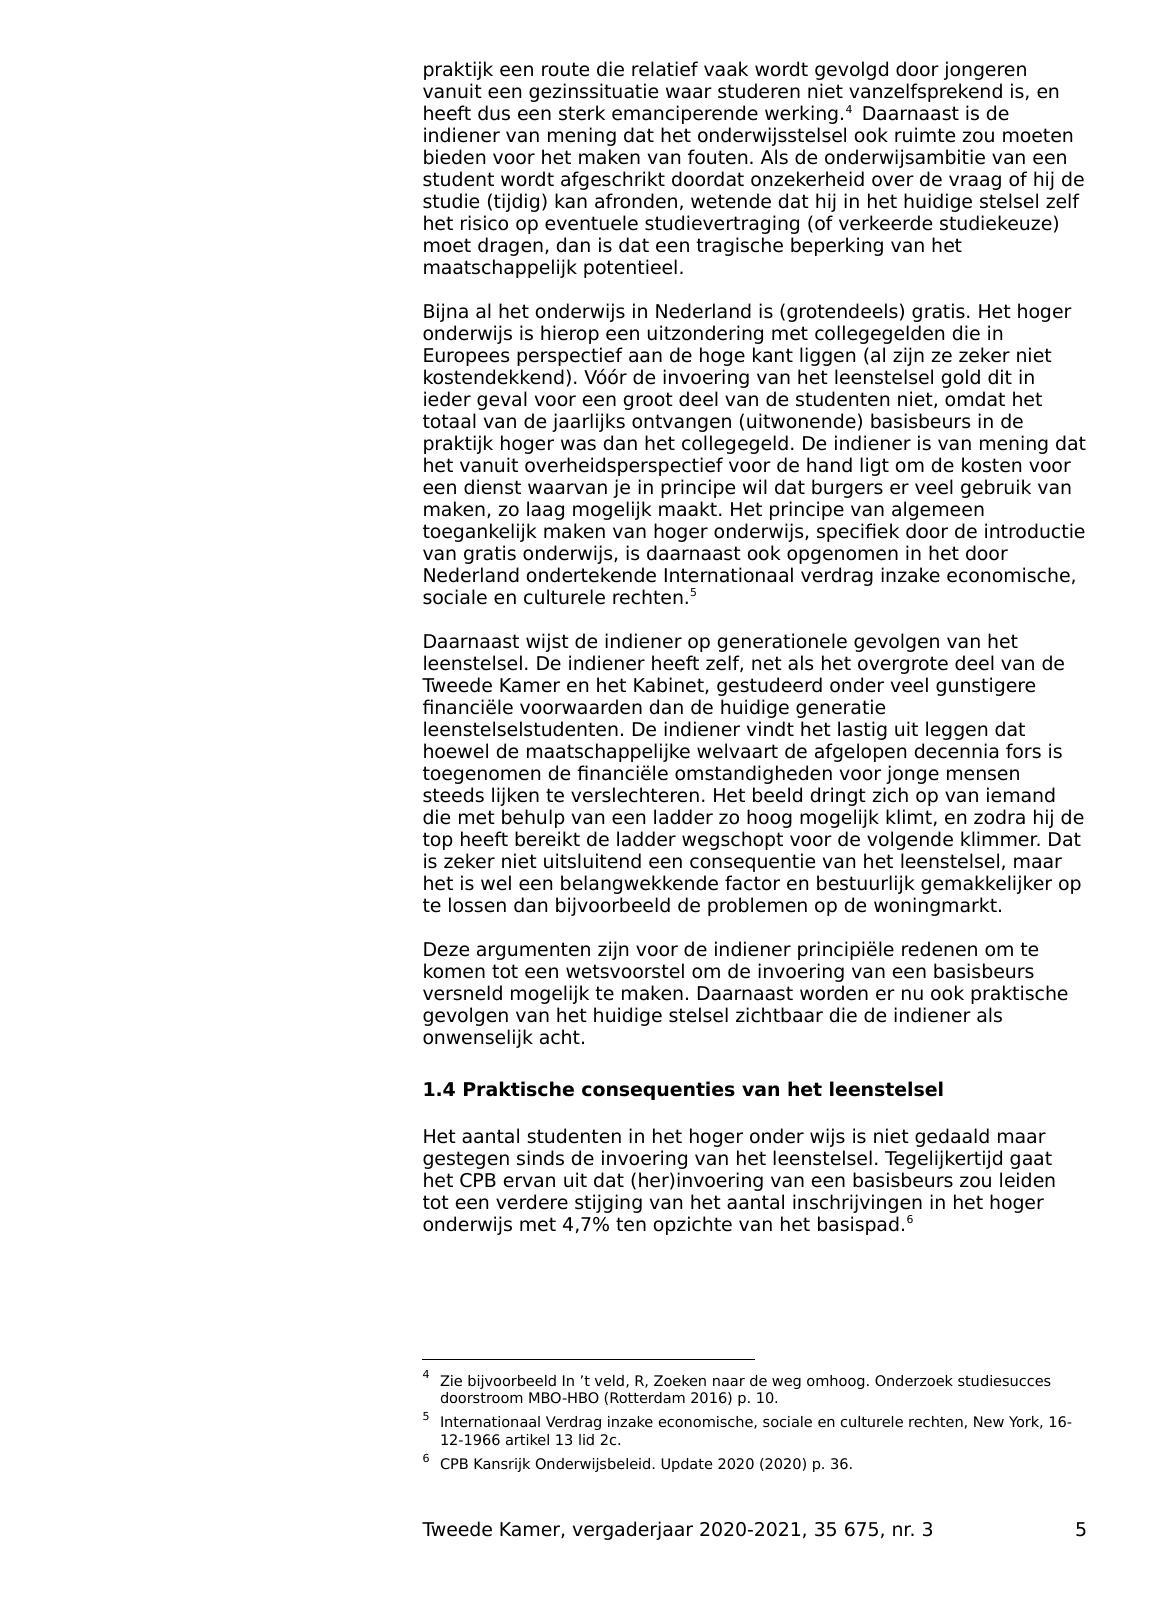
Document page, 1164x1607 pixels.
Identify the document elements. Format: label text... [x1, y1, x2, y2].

text praktijk een route die relatief vaak wordt gevolgd door jongeren vanuit een gezinssituatie waar studeren niet vanzelfsprekend is, en heeft dus een sterk emanciperende werking. Daarnaast is de indiener van mening dat het onderwijsstelsel ook ruimte zou moeten bieden voor het maken van fouten. Als de onderwijsambitie van een student wordt afgeschrikt doordat onzekerheid over de vraag of hij de studie (tijdig) kan afronden, wetende dat hij in het huidige stelsel zelf het risico op eventuele studievertraging (of verkeerde studiekeuze) moet dragen, dan is dat een tragische beperking van het maatschappelijk potentieel. [422, 59, 1087, 279]
text CPB Kansrijk Onderwijsbeleid. Update 2020 (2020) p. 36. [422, 1452, 1087, 1474]
text Zie bijvoorbeeld In ’t veld, R, Zoeken naar de weg omhoog. Onderzoek studiesucces doorstroom MBO-HBO (Rotterdam 2016) p. 10. [422, 1368, 1087, 1407]
text Het aantal studenten in het hoger onder wijs is niet gedaald maar gestegen sinds de invoering van het leenstelsel. Tegelijkertijd gaat het CPB ervan uit dat (her)invoering van een basisbeurs zou leiden tot een verdere stijging van het aantal inschrijvingen in het hoger onderwijs met 4,7% ten opzichte van het basispad. [422, 1126, 1087, 1236]
text Internationaal Verdrag inzake economische, sociale en culturele rechten, New York, 16-12-1966 artikel 13 lid 2c. [422, 1410, 1087, 1449]
subtitle 1.4 Praktische consequenties van het leenstelsel [422, 1079, 1087, 1101]
text Bijna al het onderwijs in Nederland is (grotendeels) gratis. Het hoger onderwijs is hierop een uitzondering met collegegelden die in Europees perspectief aan de hoge kant liggen (al zijn ze zeker niet kostendekkend). Vóór de invoering van het leenstelsel gold dit in ieder geval voor een groot deel van de studenten niet, omdat het totaal van de jaarlijks ontvangen (uitwonende) basisbeurs in de praktijk hoger was dan het collegegeld. De indiener is van mening dat het vanuit overheidsperspectief voor de hand ligt om de kosten voor een dienst waarvan je in principe wil dat burgers er veel gebruik van maken, zo laag mogelijk maakt. Het principe van algemeen toegankelijk maken van hoger onderwijs, specifiek door de introductie van gratis onderwijs, is daarnaast ook opgenomen in het door Nederland ondertekende Internationaal verdrag inzake economische, sociale en culturele rechten. [422, 301, 1087, 609]
text Deze argumenten zijn voor de indiener principiële redenen om te komen tot een wetsvoorstel om de invoering van een basisbeurs versneld mogelijk te maken. Daarnaast worden er nu ook praktische gevolgen van het huidige stelsel zichtbaar die de indiener als onwenselijk acht. [422, 939, 1087, 1049]
text Daarnaast wijst de indiener op generationele gevolgen van het leenstelsel. De indiener heeft zelf, net als het overgrote deel van de Tweede Kamer en het Kabinet, gestudeerd onder veel gunstigere financiële voorwaarden dan de huidige generatie leenstelselstudenten. De indiener vindt het lastig uit leggen dat hoewel de maatschappelijke welvaart de afgelopen decennia fors is toegenomen de financiële omstandigheden voor jonge mensen steeds lijken te verslechteren. Het beeld dringt zich op van iemand die met behulp van een ladder zo hoog mogelijk klimt, en zodra hij de top heeft bereikt de ladder wegschopt voor de volgende klimmer. Dat is zeker niet uitsluitend een consequentie van het leenstelsel, maar het is wel een belangwekkende factor en bestuurlijk gemakkelijker op te lossen dan bijvoorbeeld de problemen op de woningmarkt. [422, 631, 1087, 917]
